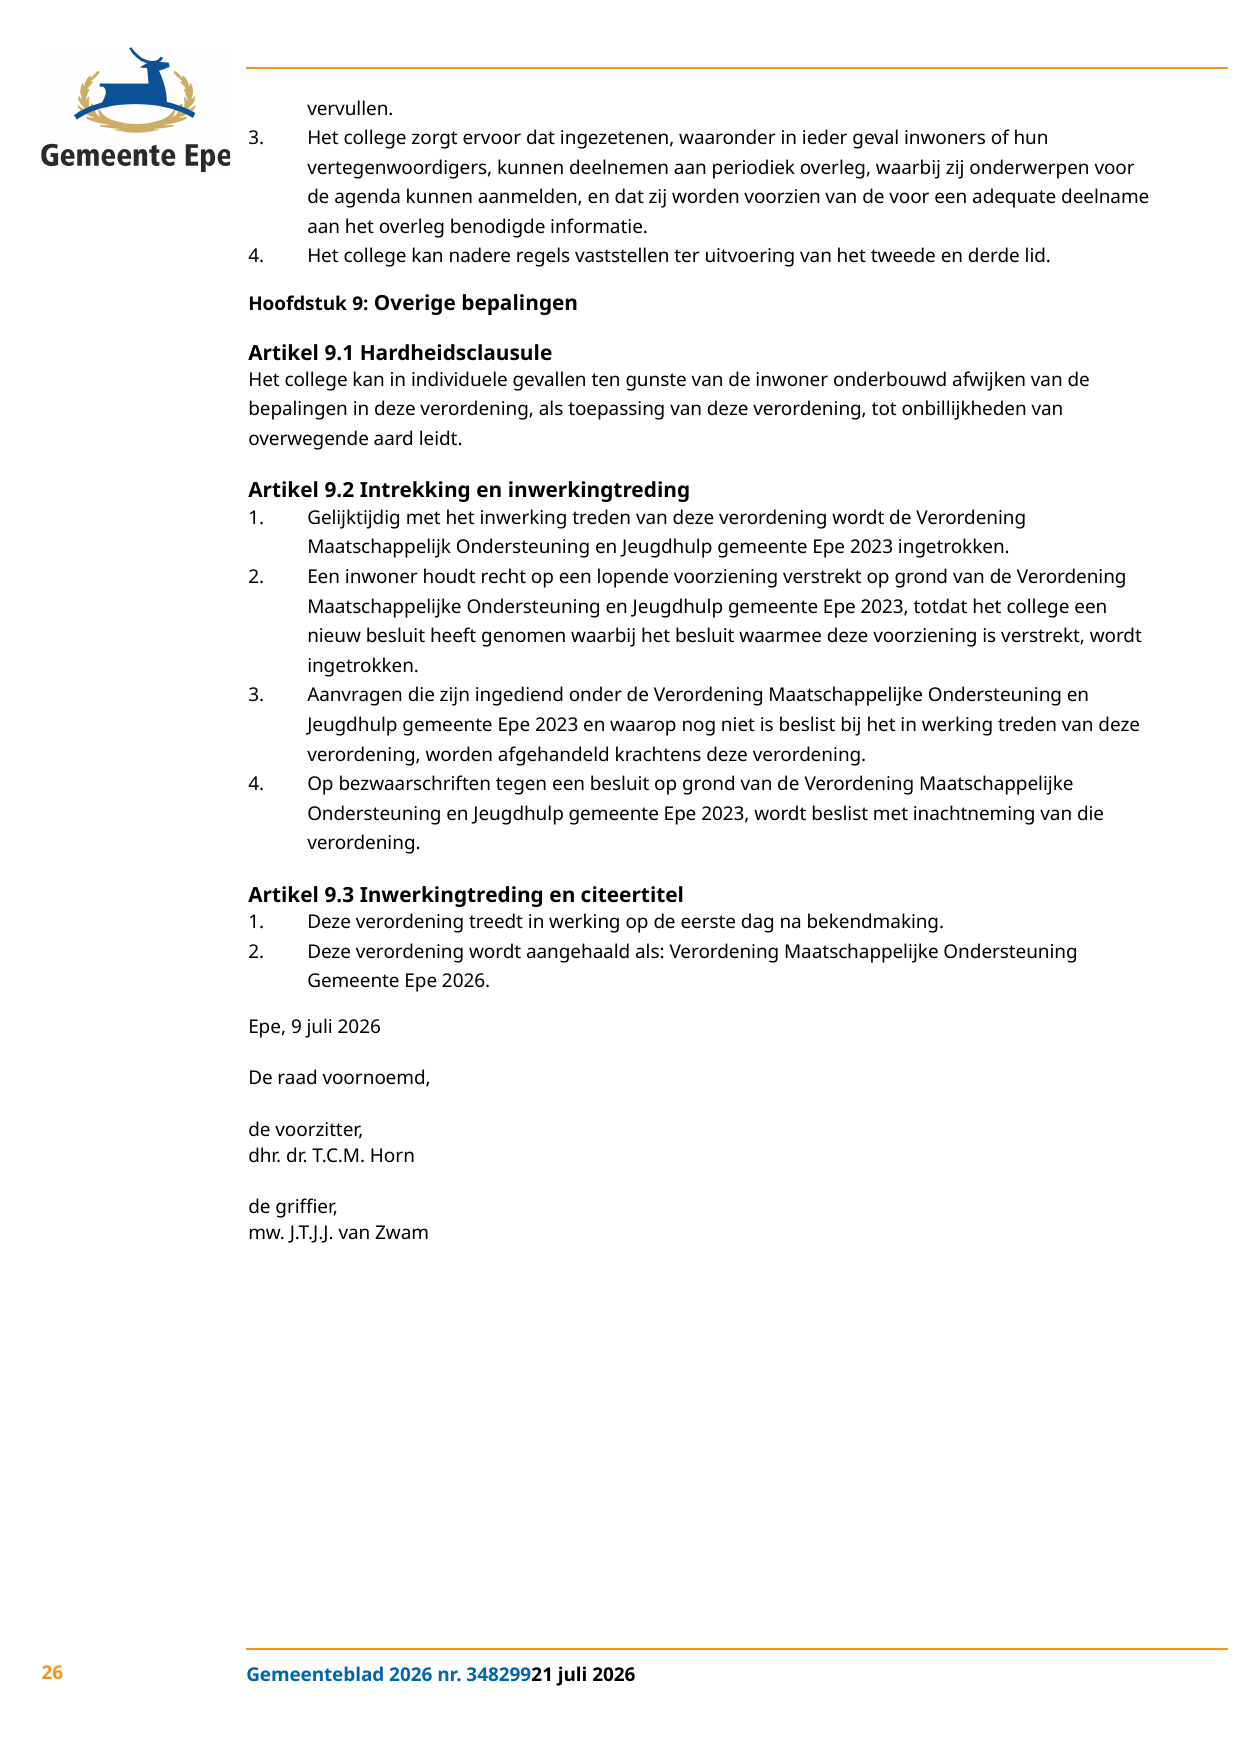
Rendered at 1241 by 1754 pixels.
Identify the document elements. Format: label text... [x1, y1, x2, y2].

list Aanvragen die zijn ingediend onder de Verordening Maatschappelijke Ondersteuning en Jeugdhulp gemeente Epe 2023 en waarop nog niet is beslist bij het in werking treden van deze verordening, worden afgehandeld krachtens deze verordening. [248, 682, 1152, 766]
text Epe, 9 juli 2026 [248, 1013, 1152, 1039]
text Artikel 9.2 Intrekking en inwerkingtreding [248, 476, 1152, 504]
list Deze verordening wordt aangehaald als: Verordening Maatschappelijke Ondersteuning Gemeente Epe 2026. [248, 938, 1152, 993]
list Het college zorgt ervoor dat ingezetenen, waaronder in ieder geval inwoners of hun vertegenwoordigers, kunnen deelnemen aan periodiek overleg, waarbij zij onderwerpen voor de agenda kunnen aanmelden, en dat zij worden voorzien van de voor een adequate deelname aan het overleg benodigde informatie. [248, 124, 1152, 239]
list Het college kan nadere regels vaststellen ter uitvoering van het tweede en derde lid. [248, 243, 1152, 268]
list Gelijktijdig met het inwerking treden van deze verordening wordt de Verordening Maatschappelijk Ondersteuning en Jeugdhulp gemeente Epe 2023 ingetrokken. [248, 504, 1152, 559]
list vervullen. [248, 95, 1152, 121]
text De raad voornoemd, [248, 1064, 1152, 1090]
text Artikel 9.1 Hardheidsclausule [248, 338, 1152, 366]
text dhr. dr. T.C.M. Horn [248, 1142, 1152, 1167]
list Op bezwaarschriften tegen een besluit op grond van de Verordening Maatschappelijke Ondersteuning en Jeugdhulp gemeente Epe 2023, wordt beslist met inachtneming van die verordening. [248, 770, 1152, 855]
text Artikel 9.3 Inwerkingtreding en citeertitel [248, 880, 1152, 908]
text mw. J.T.J.J. van Zwam [248, 1219, 1152, 1245]
text de voorzitter, [248, 1116, 1152, 1142]
text Hoofdstuk 9: Overige bepalingen [248, 288, 1152, 317]
list Deze verordening treedt in werking op de eerste dag na bekendmaking. [248, 908, 1152, 934]
text Het college kan in individuele gevallen ten gunste van de inwoner onderbouwd afwijken van de bepalingen in deze verordening, als toepassing van deze verordening, tot onbillijkheden van overwegende aard leidt. [248, 366, 1152, 451]
list Een inwoner houdt recht op een lopende voorziening verstrekt op grond van de Verordening Maatschappelijke Ondersteuning en Jeugdhulp gemeente Epe 2023, totdat het college een nieuw besluit heeft genomen waarbij het besluit waarmee deze voorziening is verstrekt, wordt ingetrokken. [248, 563, 1152, 678]
picture [41, 47, 231, 172]
text de griffier, [248, 1193, 1152, 1219]
